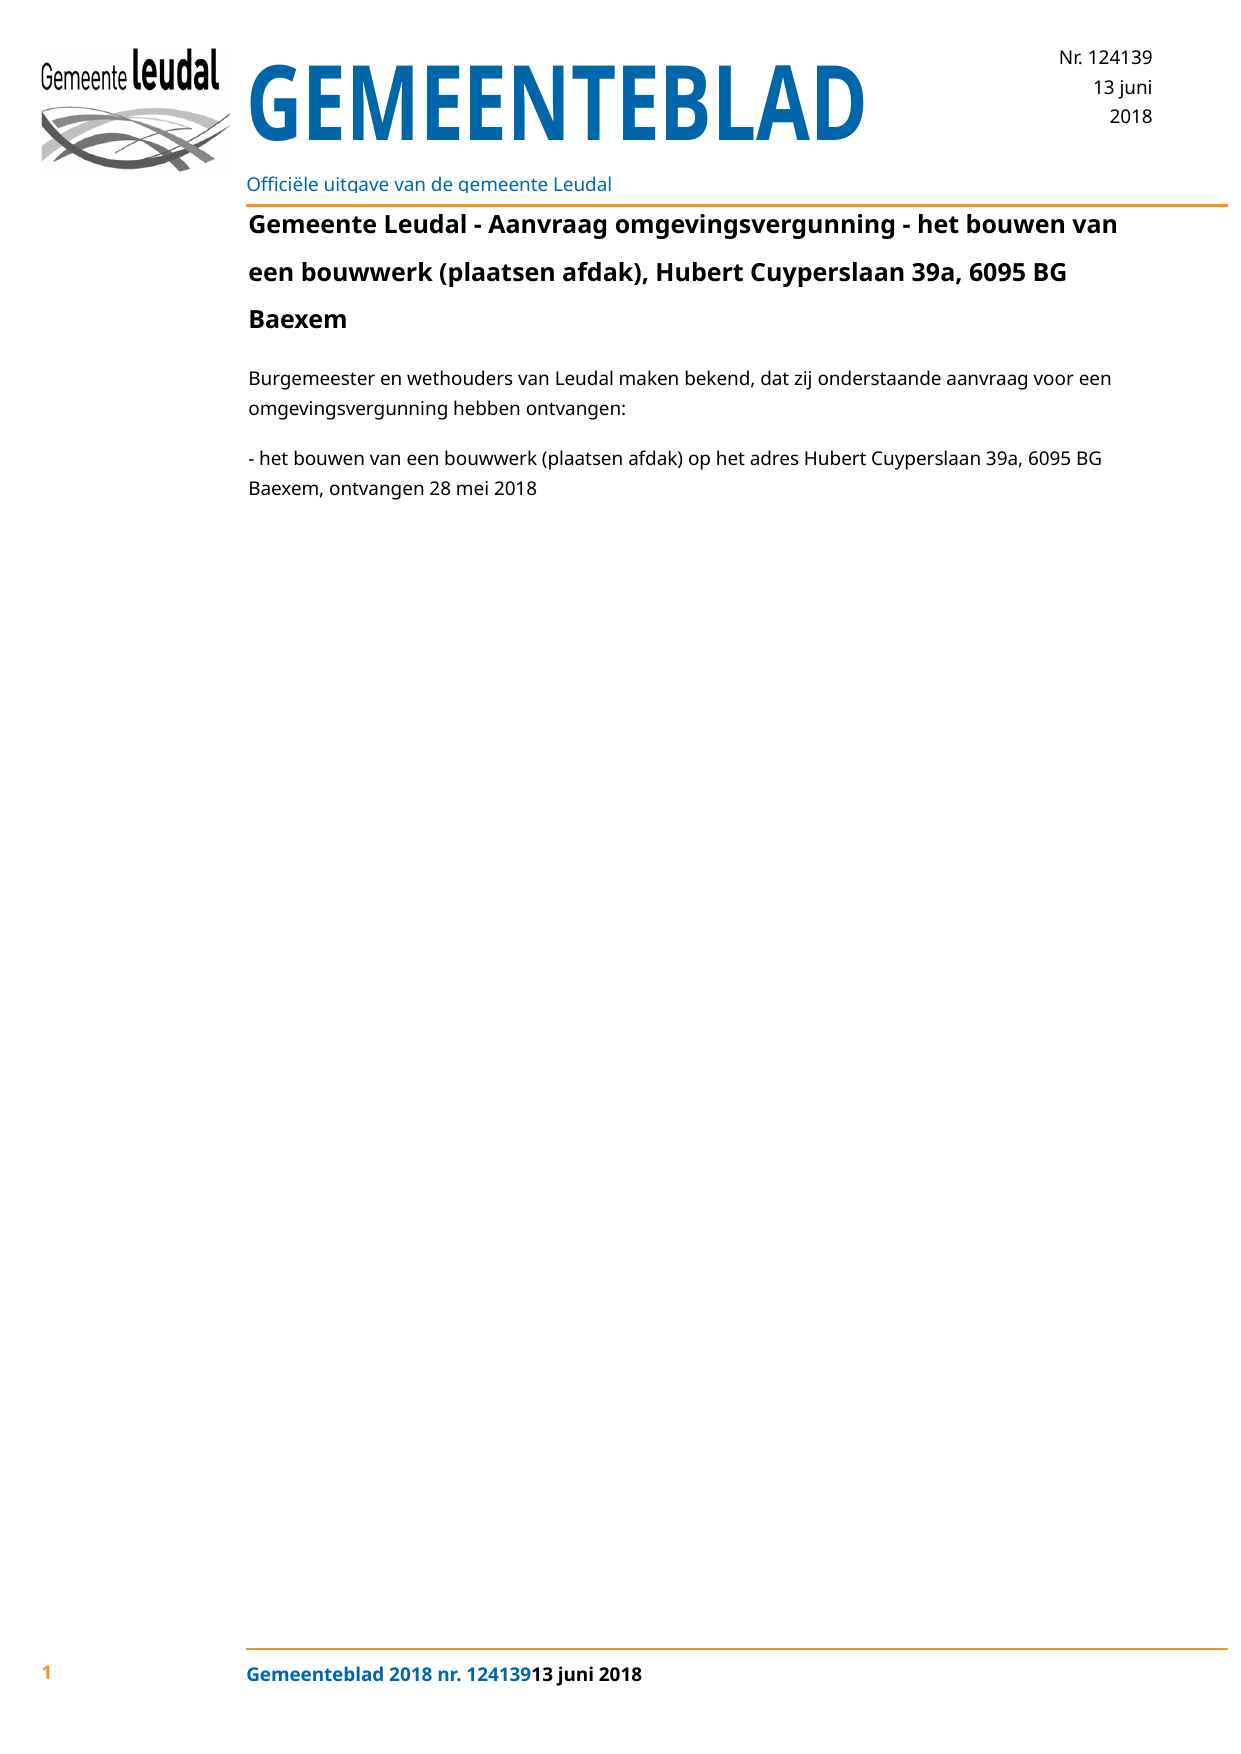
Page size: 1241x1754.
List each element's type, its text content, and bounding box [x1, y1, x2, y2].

text Burgemeester en wethouders van Leudal maken bekend, dat zij onderstaande aanvraag voor een omgevingsvergunning hebben ontvangen: [248, 366, 1152, 421]
text Gemeente Leudal - Aanvraag omgevingsvergunning - het bouwen van een bouwwerk (plaatsen afdak), Hubert Cuyperslaan 39a, 6095 BG Baexem [248, 207, 1152, 336]
picture [41, 47, 231, 172]
text - het bouwen van een bouwwerk (plaatsen afdak) op het adres Hubert Cuyperslaan 39a, 6095 BG Baexem, ontvangen 28 mei 2018 [248, 446, 1152, 501]
